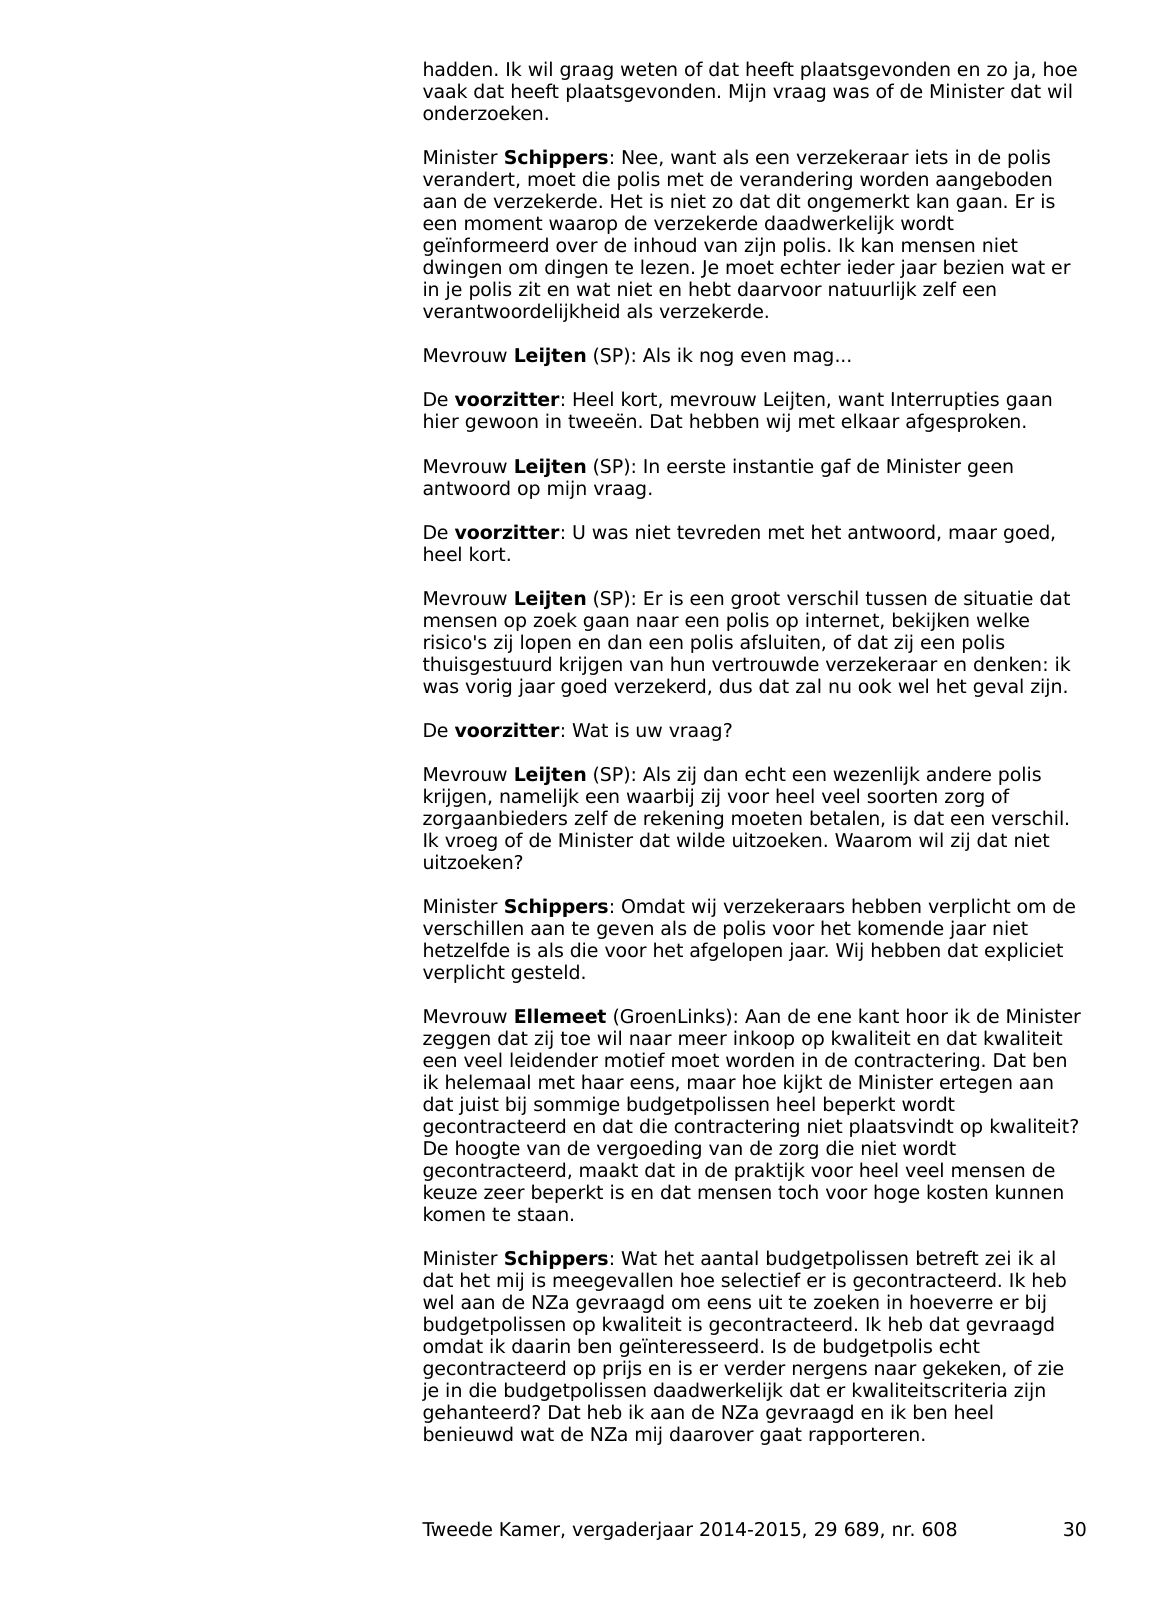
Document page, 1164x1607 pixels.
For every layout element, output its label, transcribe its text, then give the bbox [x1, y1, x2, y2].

text Mevrouw Leijten (SP): Er is een groot verschil tussen de situatie dat mensen op zoek gaan naar een polis op internet, bekijken welke risico's zij lopen en dan een polis afsluiten, of dat zij een polis thuisgestuurd krijgen van hun vertrouwde verzekeraar en denken: ik was vorig jaar goed verzekerd, dus dat zal nu ook wel het geval zijn. [422, 588, 1087, 698]
text Minister Schippers: Omdat wij verzekeraars hebben verplicht om de verschillen aan te geven als de polis voor het komende jaar niet hetzelfde is als die voor het afgelopen jaar. Wij hebben dat expliciet verplicht gesteld. [422, 896, 1087, 984]
text Mevrouw Leijten (SP): In eerste instantie gaf de Minister geen antwoord op mijn vraag. [422, 456, 1087, 499]
text hadden. Ik wil graag weten of dat heeft plaatsgevonden en zo ja, hoe vaak dat heeft plaatsgevonden. Mijn vraag was of de Minister dat wil onderzoeken. [422, 59, 1087, 125]
text De voorzitter: Wat is uw vraag? [422, 720, 1087, 742]
text Mevrouw Ellemeet (GroenLinks): Aan de ene kant hoor ik de Minister zeggen dat zij toe wil naar meer inkoop op kwaliteit en dat kwaliteit een veel leidender motief moet worden in de contractering. Dat ben ik helemaal met haar eens, maar hoe kijkt de Minister ertegen aan dat juist bij sommige budgetpolissen heel beperkt wordt gecontracteerd en dat die contractering niet plaatsvindt op kwaliteit? De hoogte van de vergoeding van de zorg die niet wordt gecontracteerd, maakt dat in de praktijk voor heel veel mensen de keuze zeer beperkt is en dat mensen toch voor hoge kosten kunnen komen te staan. [422, 1006, 1087, 1226]
text De voorzitter: Heel kort, mevrouw Leijten, want Interrupties gaan hier gewoon in tweeën. Dat hebben wij met elkaar afgesproken. [422, 389, 1087, 433]
text Minister Schippers: Wat het aantal budgetpolissen betreft zei ik al dat het mij is meegevallen hoe selectief er is gecontracteerd. Ik heb wel aan de NZa gevraagd om eens uit te zoeken in hoeverre er bij budgetpolissen op kwaliteit is gecontracteerd. Ik heb dat gevraagd omdat ik daarin ben geïnteresseerd. Is de budgetpolis echt gecontracteerd op prijs en is er verder nergens naar gekeken, of zie je in die budgetpolissen daadwerkelijk dat er kwaliteitscriteria zijn gehanteerd? Dat heb ik aan de NZa gevraagd en ik ben heel benieuwd wat de NZa mij daarover gaat rapporteren. [422, 1248, 1087, 1446]
text Minister Schippers: Nee, want als een verzekeraar iets in de polis verandert, moet die polis met de verandering worden aangeboden aan de verzekerde. Het is niet zo dat dit ongemerkt kan gaan. Er is een moment waarop de verzekerde daadwerkelijk wordt geïnformeerd over de inhoud van zijn polis. Ik kan mensen niet dwingen om dingen te lezen. Je moet echter ieder jaar bezien wat er in je polis zit en wat niet en hebt daarvoor natuurlijk zelf een verantwoordelijkheid als verzekerde. [422, 147, 1087, 323]
text Mevrouw Leijten (SP): Als zij dan echt een wezenlijk andere polis krijgen, namelijk een waarbij zij voor heel veel soorten zorg of zorgaanbieders zelf de rekening moeten betalen, is dat een verschil. Ik vroeg of de Minister dat wilde uitzoeken. Waarom wil zij dat niet uitzoeken? [422, 764, 1087, 874]
text De voorzitter: U was niet tevreden met het antwoord, maar goed, heel kort. [422, 522, 1087, 566]
text Mevrouw Leijten (SP): Als ik nog even mag... [422, 345, 1087, 367]
